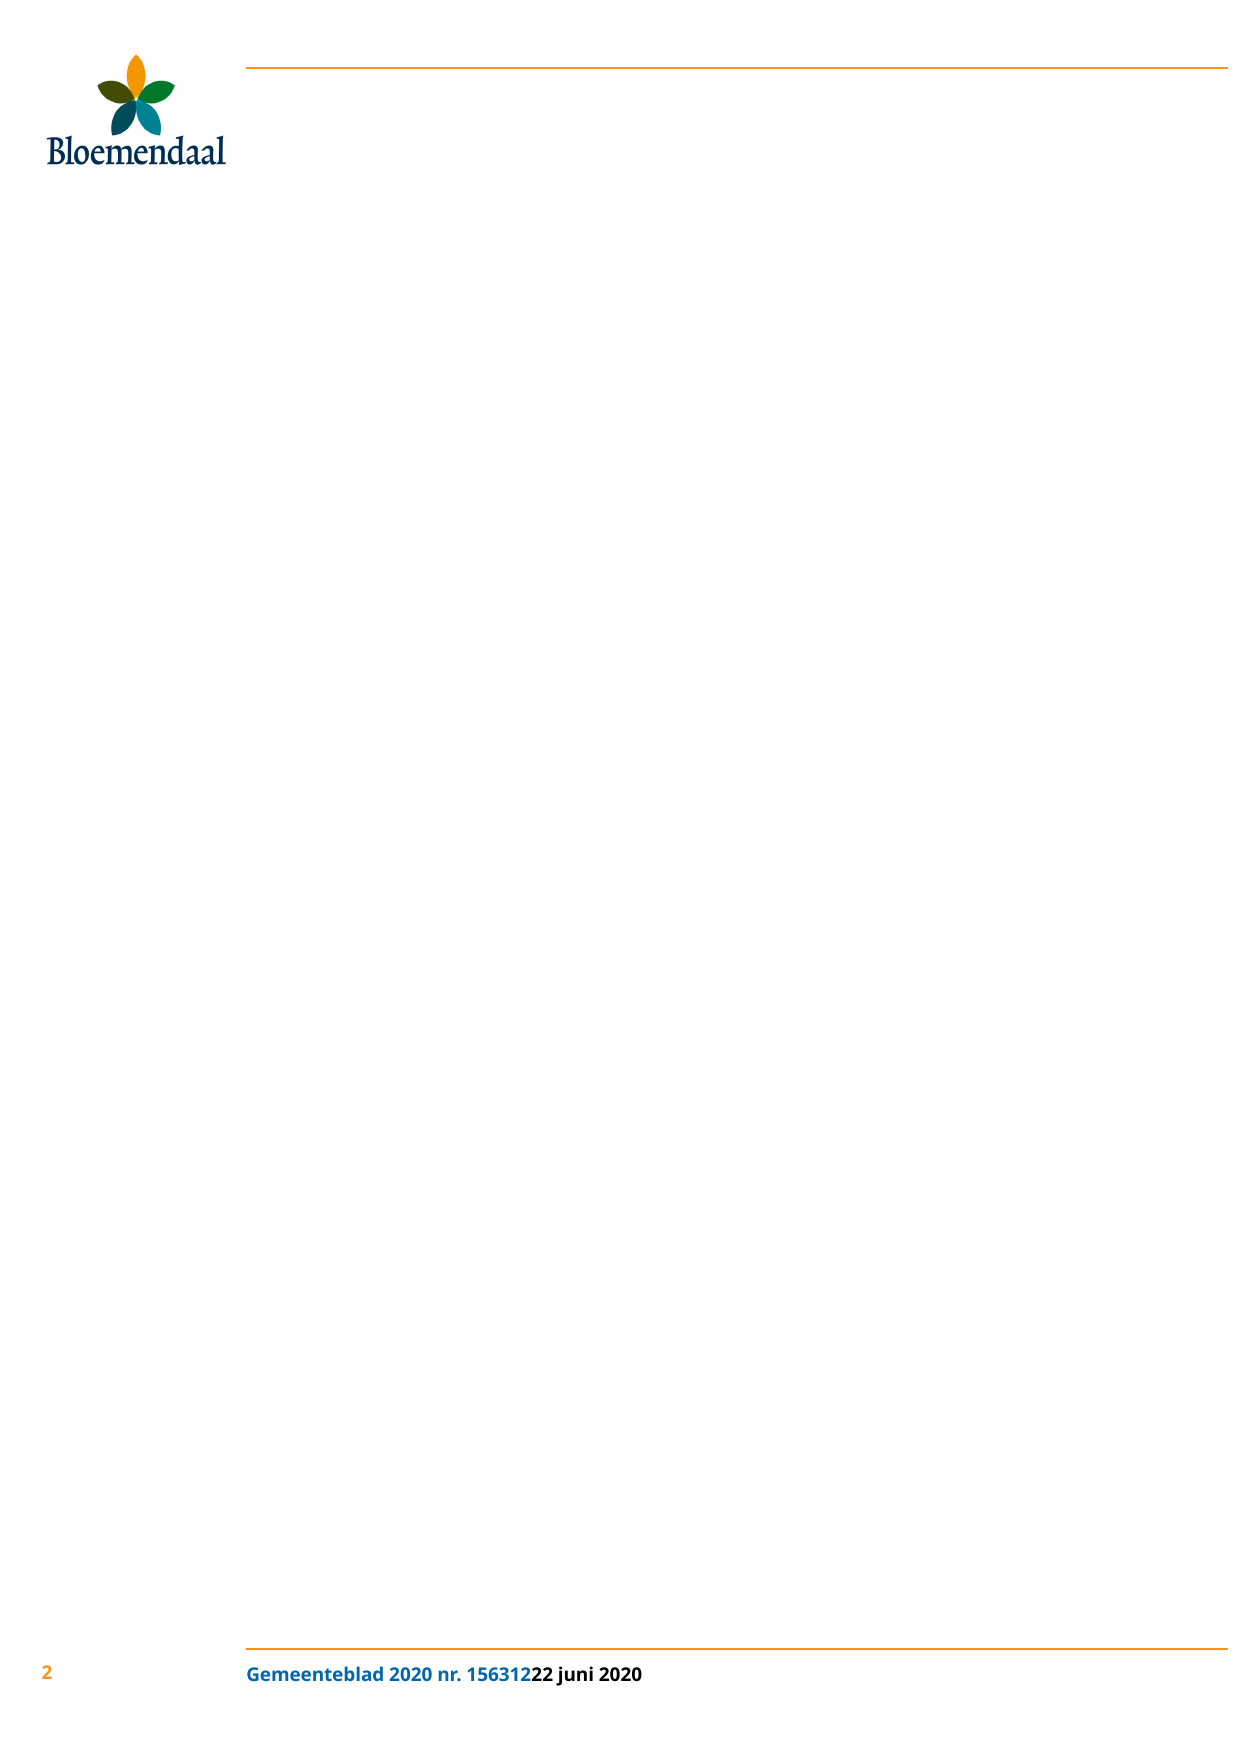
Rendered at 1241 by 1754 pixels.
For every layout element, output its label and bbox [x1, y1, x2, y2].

picture [41, 47, 231, 172]
